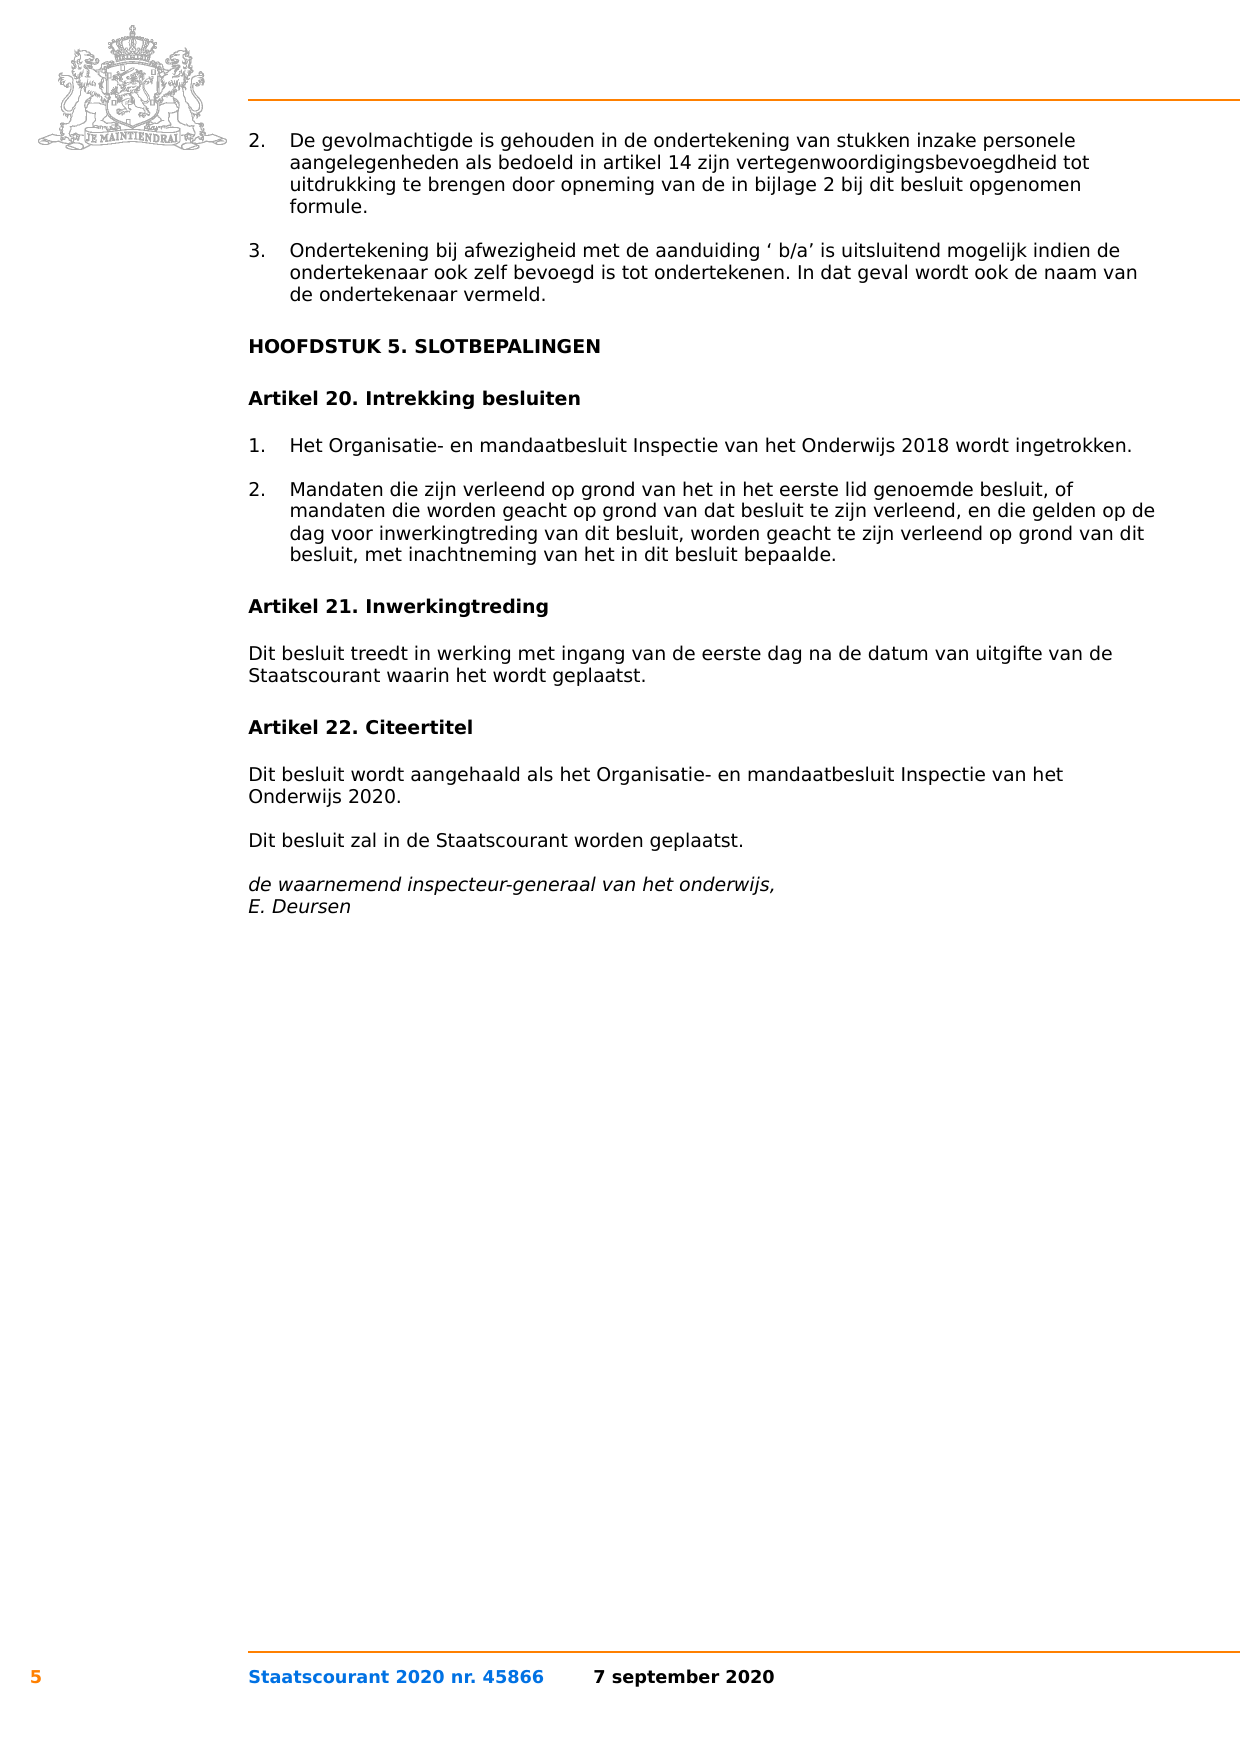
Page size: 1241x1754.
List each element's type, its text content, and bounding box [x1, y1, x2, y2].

subtitle Artikel 20. Intrekking besluiten [248, 388, 1163, 409]
subtitle Artikel 21. Inwerkingtreding [248, 596, 1163, 618]
text 2. De gevolmachtigde is gehouden in de ondertekening van stukken inzake personele aangelegenheden als bedoeld in artikel 14 zijn vertegenwoordigingsbevoegdheid tot uitdrukking te brengen door opneming van de in bijlage 2 bij dit besluit opgenomen formule. [248, 130, 1163, 218]
text de waarnemend inspecteur-generaal van het onderwijs, E. Deursen [248, 874, 1163, 918]
text 2. Mandaten die zijn verleend op grond van het in het eerste lid genoemde besluit, of mandaten die worden geacht op grond van dat besluit te zijn verleend, en die gelden op de dag voor inwerkingtreding van dit besluit, worden geacht te zijn verleend op grond van dit besluit, met inachtneming van het in dit besluit bepaalde. [248, 478, 1163, 566]
text Dit besluit zal in de Staatscourant worden geplaatst. [248, 830, 1163, 852]
subtitle HOOFDSTUK 5. SLOTBEPALINGEN [248, 336, 1163, 358]
picture [38, 25, 227, 150]
text Dit besluit treedt in werking met ingang van de eerste dag na de datum van uitgifte van de Staatscourant waarin het wordt geplaatst. [248, 643, 1163, 687]
text 1. Het Organisatie- en mandaatbesluit Inspectie van het Onderwijs 2018 wordt ingetrokken. [248, 434, 1163, 457]
text 3. Ondertekening bij afwezigheid met de aanduiding ‘ b/a’ is uitsluitend mogelijk indien de ondertekenaar ook zelf bevoegd is tot ondertekenen. In dat geval wordt ook de naam van de ondertekenaar vermeld. [248, 240, 1163, 306]
text Dit besluit wordt aangehaald als het Organisatie- en mandaatbesluit Inspectie van het Onderwijs 2020. [248, 764, 1163, 808]
subtitle Artikel 22. Citeertitel [248, 717, 1163, 739]
